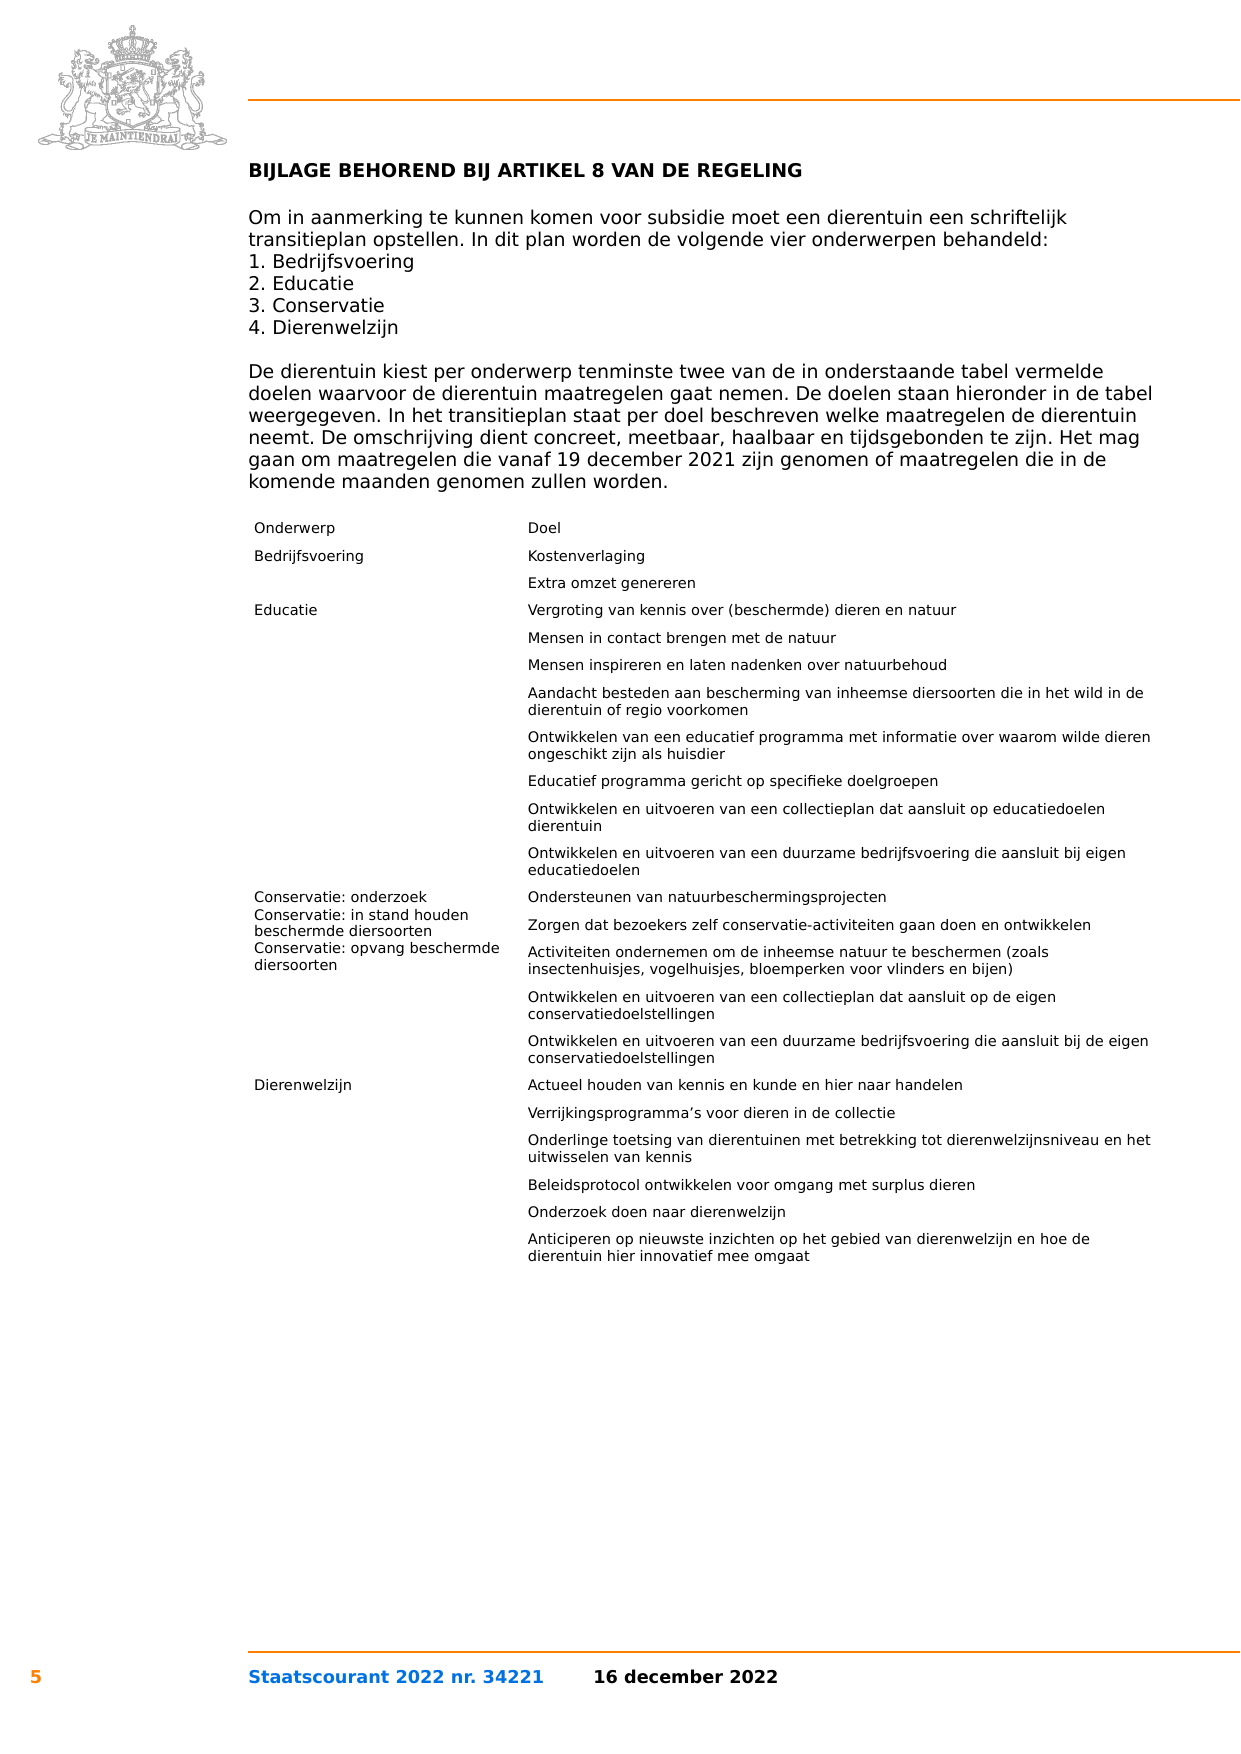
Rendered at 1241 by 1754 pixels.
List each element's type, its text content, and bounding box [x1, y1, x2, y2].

table_cell Ondersteunen van natuurbeschermingsprojecten [522, 885, 1163, 911]
table_cell Vergroting van kennis over (beschermde) dieren en natuur [522, 598, 1163, 624]
table_cell Onderzoek doen naar dierenwelzijn [522, 1199, 1163, 1226]
table_cell Aandacht besteden aan bescherming van inheemse diersoorten die in het wild in de dierentuin of regio voorkomen [522, 680, 1163, 723]
table_cell Actueel houden van kennis en kunde en hier naar handelen [522, 1073, 1163, 1099]
table_cell Zorgen dat bezoekers zelf conservatie-activiteiten gaan doen en ontwikkelen [522, 912, 1163, 938]
table_cell Kostenverlaging [522, 543, 1163, 569]
table_cell Mensen in contact brengen met de natuur [522, 625, 1163, 651]
table_cell Beleidsprotocol ontwikkelen voor omgang met surplus dieren [522, 1172, 1163, 1198]
table_header Onderwerp [249, 515, 521, 542]
table_cell Ontwikkelen en uitvoeren van een duurzame bedrijfsvoering die aansluit bij eigen educatiedoelen [522, 840, 1163, 884]
table_cell Onderlinge toetsing van dierentuinen met betrekking tot dierenwelzijnsniveau en het uitwisselen van kennis [522, 1128, 1163, 1171]
subtitle BIJLAGE BEHOREND BIJ ARTIKEL 8 VAN DE REGELING [248, 160, 1163, 182]
table_cell Anticiperen op nieuwste inzichten op het gebied van dierenwelzijn en hoe de dierentuin hier innovatief mee omgaat [522, 1227, 1163, 1270]
table_cell Conservatie: onderzoek Conservatie: in stand houden beschermde diersoorten Conservatie: opvang beschermde diersoorten [249, 885, 521, 1072]
text 4. Dierenwelzijn [248, 317, 1163, 339]
table_cell Ontwikkelen en uitvoeren van een duurzame bedrijfsvoering die aansluit bij de eigen conservatiedoelstellingen [522, 1028, 1163, 1072]
table_header Doel [522, 515, 1163, 542]
table_cell Ontwikkelen van een educatief programma met informatie over waarom wilde dieren ongeschikt zijn als huisdier [522, 724, 1163, 767]
text 2. Educatie [248, 273, 1163, 295]
table_cell Educatie [249, 598, 521, 884]
text Om in aanmerking te kunnen komen voor subsidie moet een dierentuin een schriftelijk transitieplan opstellen. In dit plan worden de volgende vier onderwerpen behandeld: [248, 207, 1163, 251]
text 1. Bedrijfsvoering [248, 251, 1163, 273]
table_cell Ontwikkelen en uitvoeren van een collectieplan dat aansluit op educatiedoelen dierentuin [522, 796, 1163, 839]
table_cell Ontwikkelen en uitvoeren van een collectieplan dat aansluit op de eigen conservatiedoelstellingen [522, 984, 1163, 1027]
table_cell Bedrijfsvoering [249, 543, 521, 597]
picture [38, 25, 227, 150]
table_cell Dierenwelzijn [249, 1073, 521, 1270]
text De dierentuin kiest per onderwerp tenminste twee van de in onderstaande tabel vermelde doelen waarvoor de dierentuin maatregelen gaat nemen. De doelen staan hieronder in de tabel weergegeven. In het transitieplan staat per doel beschreven welke maatregelen de dierentuin neemt. De omschrijving dient concreet, meetbaar, haalbaar en tijdsgebonden te zijn. Het mag gaan om maatregelen die vanaf 19 december 2021 zijn genomen of maatregelen die in de komende maanden genomen zullen worden. [248, 361, 1163, 492]
table_cell Educatief programma gericht op specifieke doelgroepen [522, 769, 1163, 795]
table_cell Extra omzet genereren [522, 570, 1163, 597]
table_cell Activiteiten ondernemen om de inheemse natuur te beschermen (zoals insectenhuisjes, vogelhuisjes, bloemperken voor vlinders en bijen) [522, 940, 1163, 983]
table_cell Mensen inspireren en laten nadenken over natuurbehoud [522, 653, 1163, 679]
table_cell Verrijkingsprogramma’s voor dieren in de collectie [522, 1100, 1163, 1126]
text 3. Conservatie [248, 295, 1163, 317]
